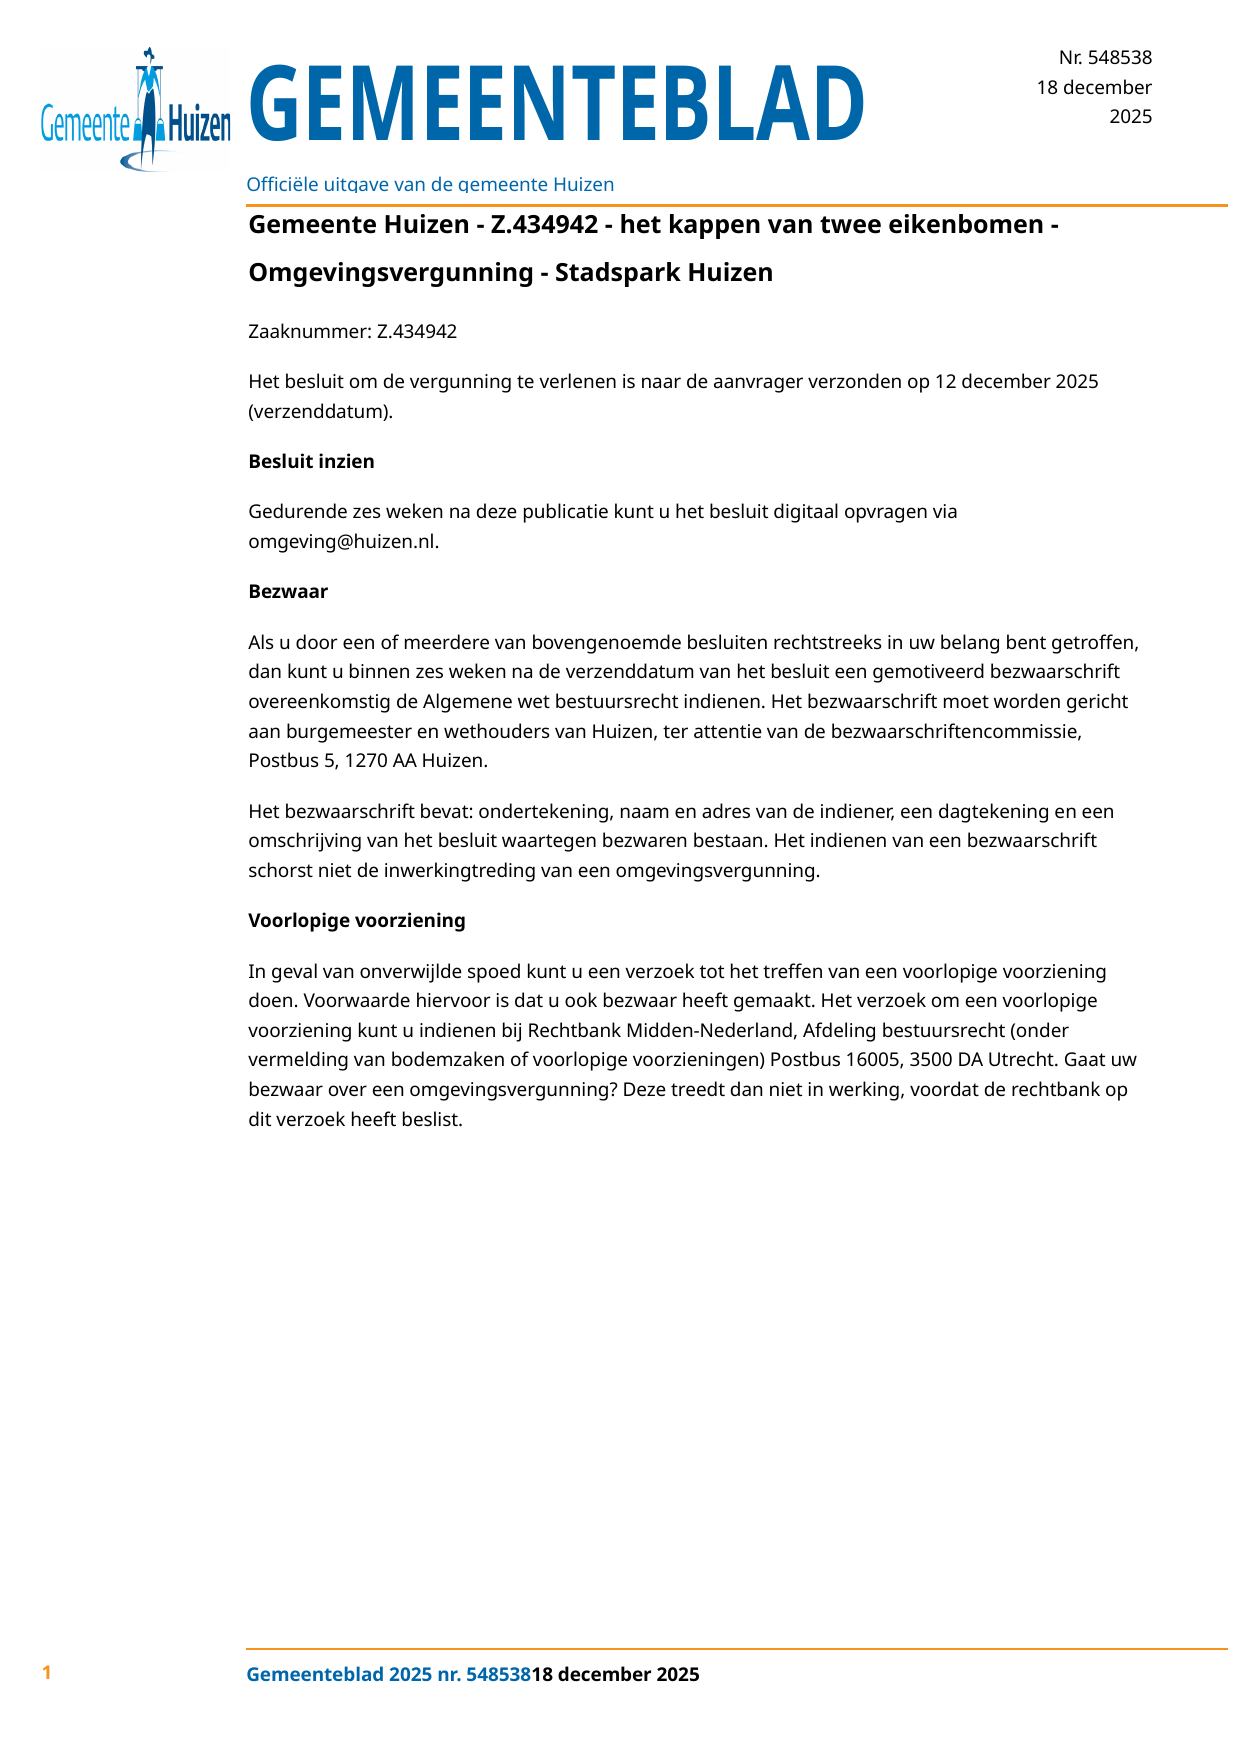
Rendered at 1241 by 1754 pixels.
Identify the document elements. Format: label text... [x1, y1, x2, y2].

text Het bezwaarschrift bevat: ondertekening, naam en adres van de indiener, een dagtekening en een omschrijving van het besluit waartegen bezwaren bestaan. Het indienen van een bezwaarschrift schorst niet de inwerkingtreding van een omgevingsvergunning. [248, 798, 1152, 883]
text Gedurende zes weken na deze publicatie kunt u het besluit digitaal opvragen via omgeving@huizen.nl. [248, 499, 1152, 554]
text Het besluit om de vergunning te verlenen is naar de aanvrager verzonden op 12 december 2025 (verzenddatum). [248, 368, 1152, 424]
text Als u door een of meerdere van bovengenoemde besluiten rechtstreeks in uw belang bent getroffen, dan kunt u binnen zes weken na de verzenddatum van het besluit een gemotiveerd bezwaarschrift overeenkomstig de Algemene wet bestuursrecht indienen. Het bezwaarschrift moet worden gericht aan burgemeester en wethouders van Huizen, ter attentie van de bezwaarschriftencommissie, Postbus 5, 1270 AA Huizen. [248, 629, 1152, 773]
text Gemeente Huizen - Z.434942 - het kappen van twee eikenbomen - Omgevingsvergunning - Stadspark Huizen [248, 207, 1152, 288]
text Zaaknummer: Z.434942 [248, 318, 1152, 344]
text Voorlopige voorziening [248, 907, 1152, 933]
text Besluit inzien [248, 448, 1152, 474]
picture [41, 47, 231, 172]
text Bezwaar [248, 579, 1152, 604]
text In geval van onverwijlde spoed kunt u een verzoek tot het treffen van een voorlopige voorziening doen. Voorwaarde hiervoor is dat u ook bezwaar heeft gemaakt. Het verzoek om een voorlopige voorziening kunt u indienen bij Rechtbank Midden-Nederland, Afdeling bestuursrecht (onder vermelding van bodemzaken of voorlopige voorzieningen) Postbus 16005, 3500 DA Utrecht. Gaat uw bezwaar over een omgevingsvergunning? Deze treedt dan niet in werking, voordat de rechtbank op dit verzoek heeft beslist. [248, 958, 1152, 1132]
